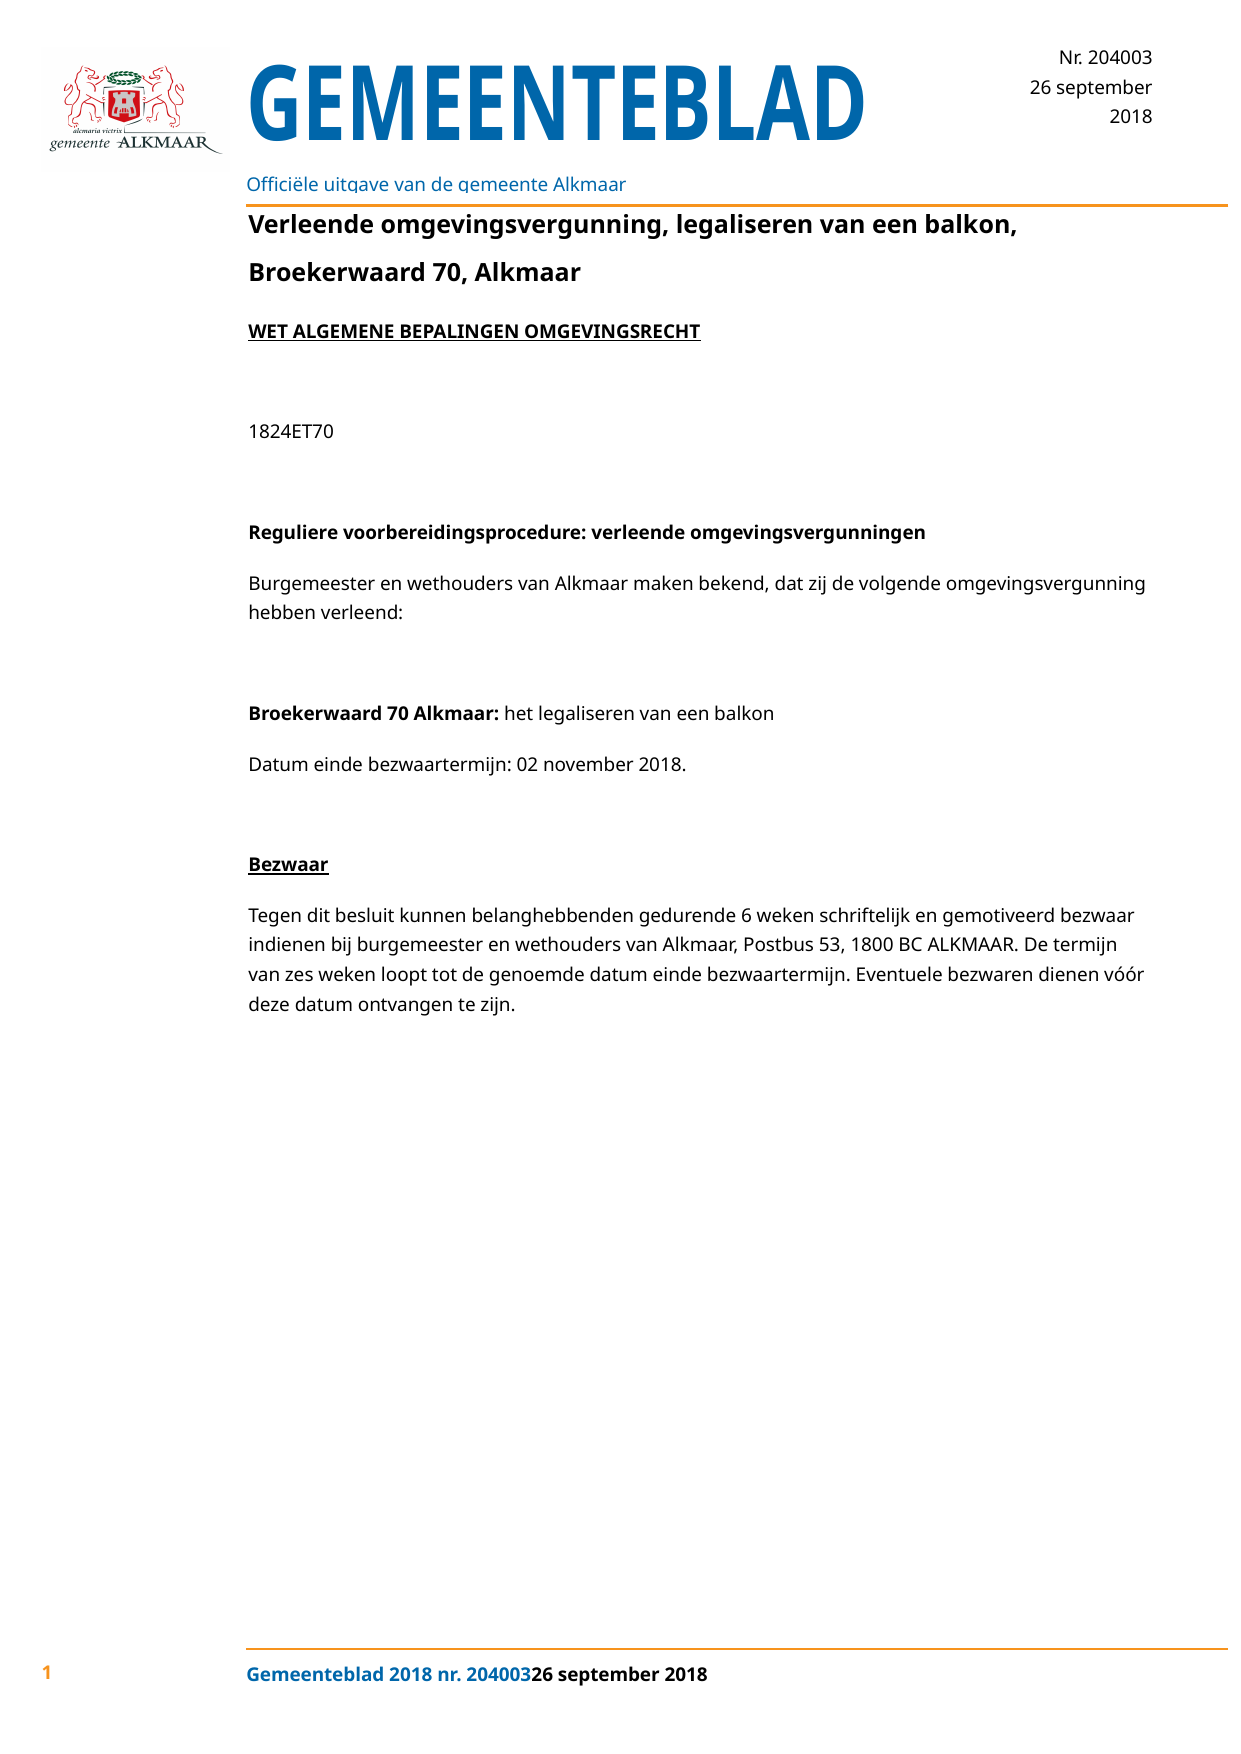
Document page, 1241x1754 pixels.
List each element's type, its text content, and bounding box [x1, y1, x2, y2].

text 1824ET70 [248, 419, 1152, 444]
text Tegen dit besluit kunnen belanghebbenden gedurende 6 weken schriftelijk en gemotiveerd bezwaar indienen bij burgemeester en wethouders van Alkmaar, Postbus 53, 1800 BC ALKMAAR. De termijn van zes weken loopt tot de genoemde datum einde bezwaartermijn. Eventuele bezwaren dienen vóór deze datum ontvangen te zijn. [248, 902, 1152, 1017]
text Datum einde bezwaartermijn: 02 november 2018. [248, 751, 1152, 777]
picture [41, 47, 231, 172]
text Reguliere voorbereidingsprocedure: verleende omgevingsvergunningen [248, 519, 1152, 545]
text WET ALGEMENE BEPALINGEN OMGEVINGSRECHT [248, 318, 1152, 344]
text Broekerwaard 70 Alkmaar: het legaliseren van een balkon [248, 700, 1152, 726]
text Burgemeester en wethouders van Alkmaar maken bekend, dat zij de volgende omgevingsvergunning hebben verleend: [248, 570, 1152, 625]
text Bezwaar [248, 852, 1152, 877]
text Verleende omgevingsvergunning, legaliseren van een balkon, Broekerwaard 70, Alkmaar [248, 207, 1152, 288]
